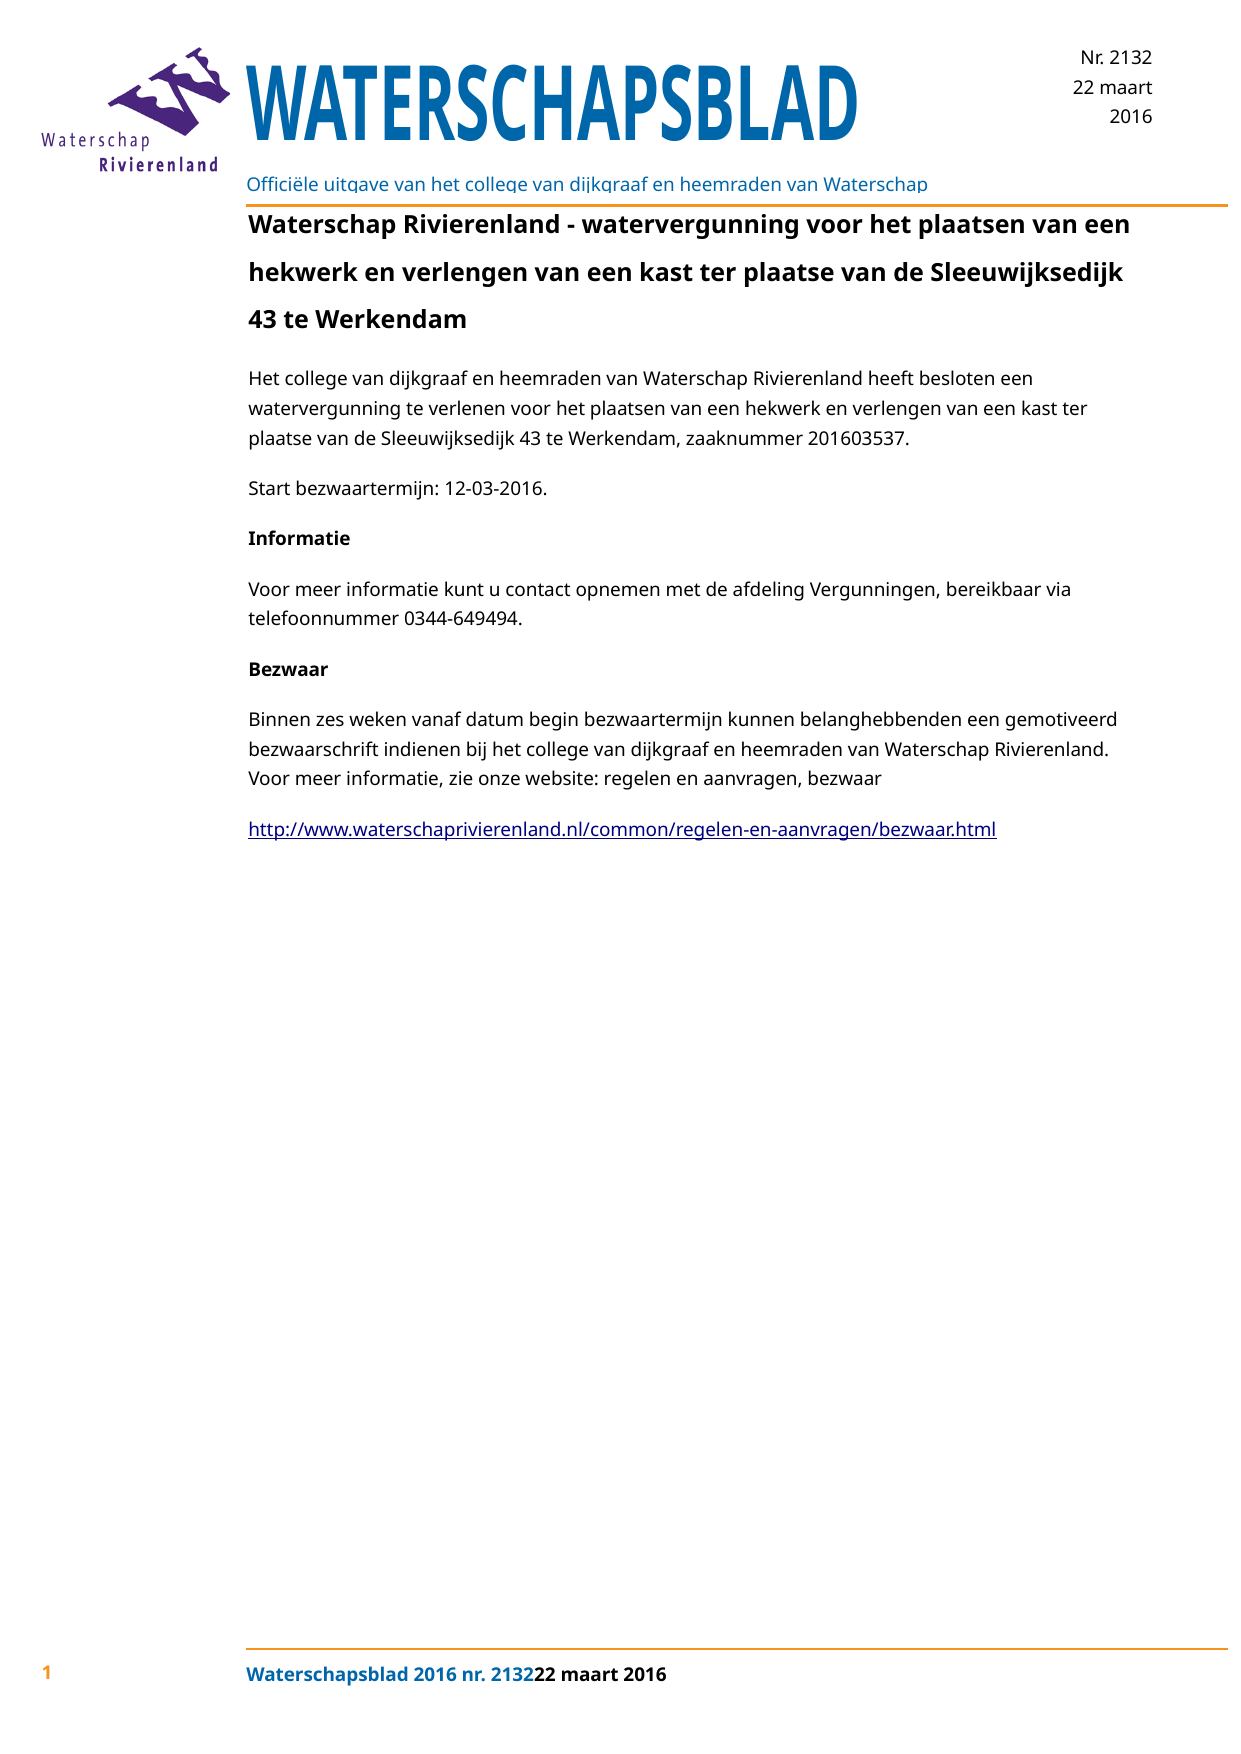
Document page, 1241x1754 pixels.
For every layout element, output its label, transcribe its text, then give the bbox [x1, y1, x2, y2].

text Informatie [248, 526, 1152, 551]
text Het college van dijkgraaf en heemraden van Waterschap Rivierenland heeft besloten een watervergunning te verlenen voor het plaatsen van een hekwerk en verlengen van een kast ter plaatse van de Sleeuwijksedijk 43 te Werkendam, zaaknummer 201603537. [248, 366, 1152, 450]
text Voor meer informatie kunt u contact opnemen met de afdeling Vergunningen, bereikbaar via telefoonnummer 0344-649494. [248, 576, 1152, 631]
text Start bezwaartermijn: 12-03-2016. [248, 475, 1152, 501]
text http://www.waterschaprivierenland.nl/common/regelen-en-aanvragen/bezwaar.html [248, 816, 1152, 842]
text Binnen zes weken vanaf datum begin bezwaartermijn kunnen belanghebbenden een gemotiveerd bezwaarschrift indienen bij het college van dijkgraaf en heemraden van Waterschap Rivierenland. Voor meer informatie, zie onze website: regelen en aanvragen, bezwaar [248, 706, 1152, 791]
text Bezwaar [248, 656, 1152, 682]
picture [41, 47, 231, 172]
text Waterschap Rivierenland - watervergunning voor het plaatsen van een hekwerk en verlengen van een kast ter plaatse van de Sleeuwijksedijk 43 te Werkendam [248, 207, 1152, 336]
